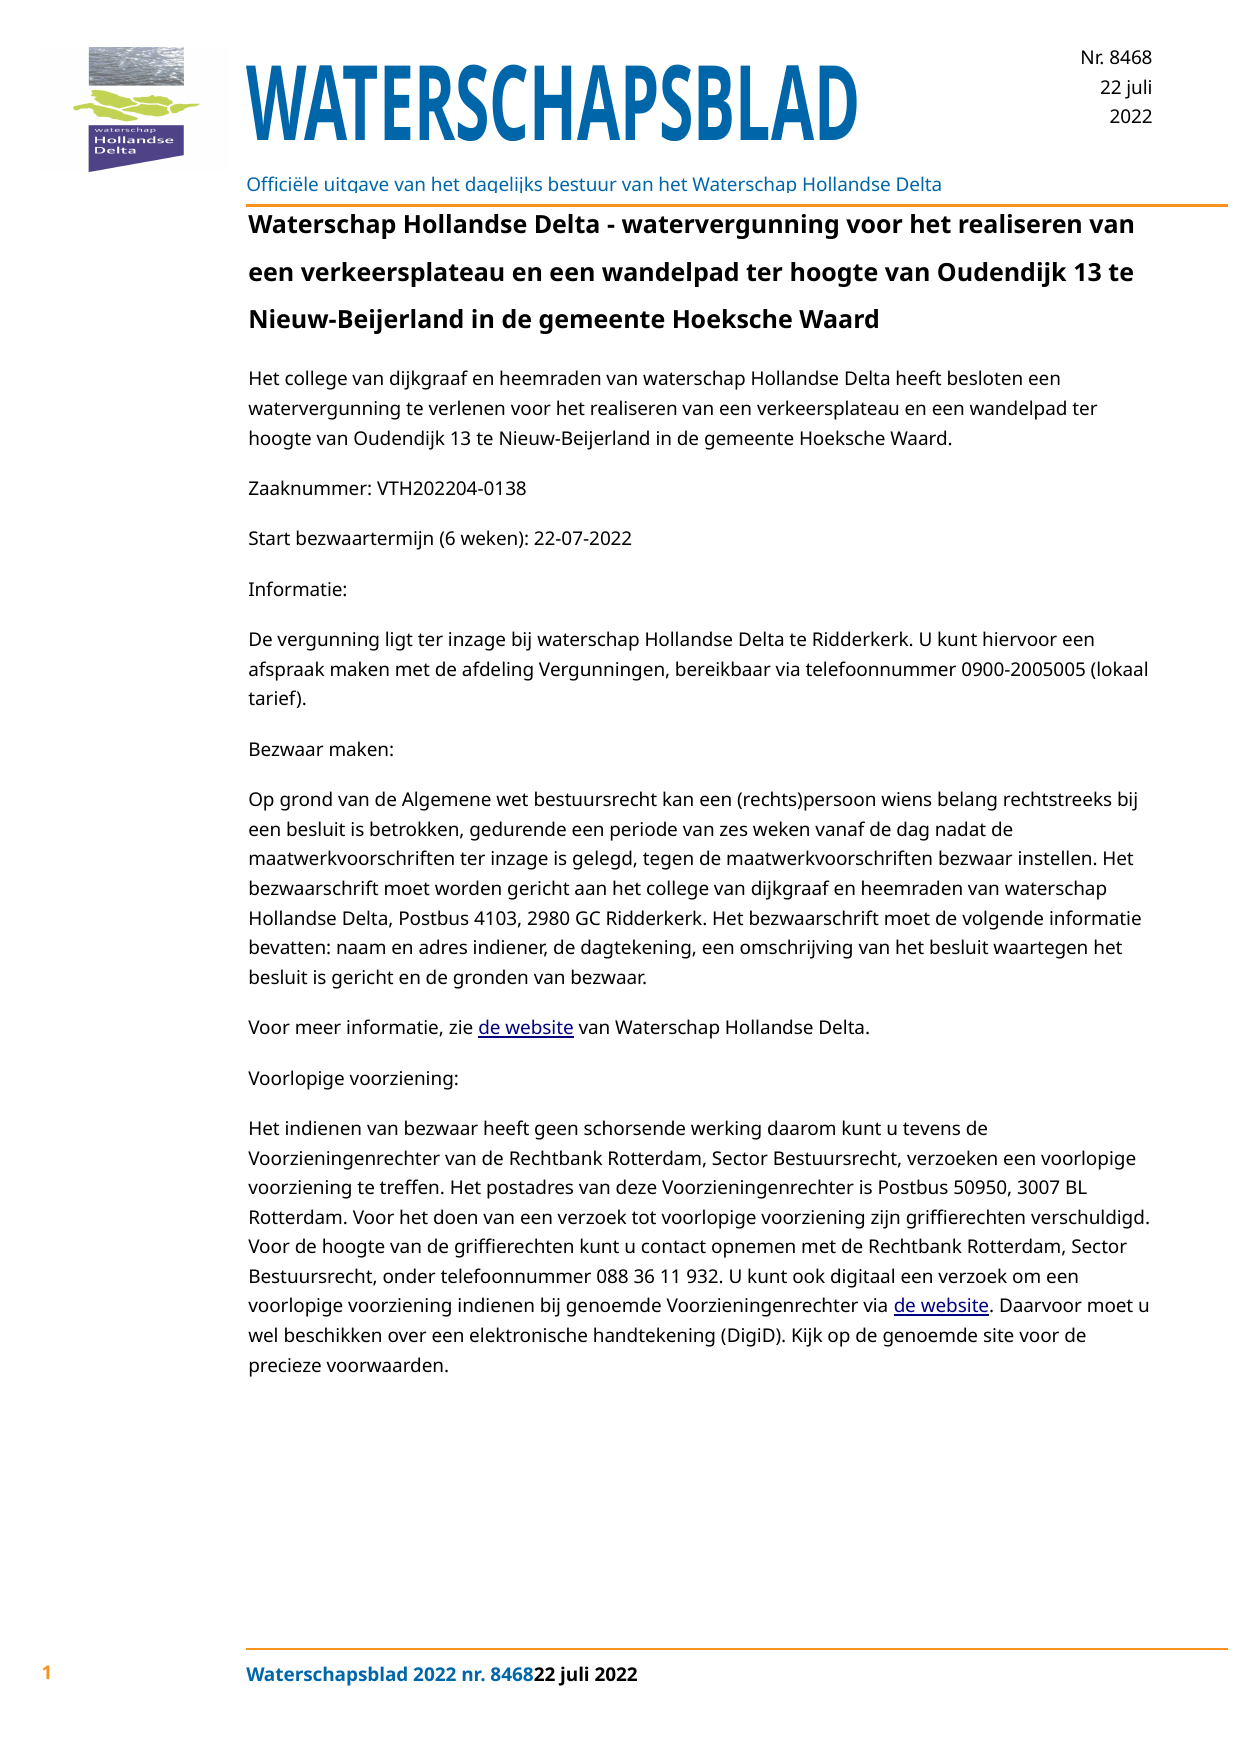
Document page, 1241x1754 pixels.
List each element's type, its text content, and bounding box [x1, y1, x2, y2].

text Waterschap Hollandse Delta - watervergunning voor het realiseren van een verkeersplateau en een wandelpad ter hoogte van Oudendijk 13 te Nieuw-Beijerland in de gemeente Hoeksche Waard [248, 207, 1152, 336]
picture [41, 47, 231, 172]
text Informatie: [248, 576, 1152, 602]
text Bezwaar maken: [248, 736, 1152, 762]
text Op grond van de Algemene wet bestuursrecht kan een (rechts)persoon wiens belang rechtstreeks bij een besluit is betrokken, gedurende een periode van zes weken vanaf de dag nadat de maatwerkvoorschriften ter inzage is gelegd, tegen de maatwerkvoorschriften bezwaar instellen. Het bezwaarschrift moet worden gericht aan het college van dijkgraaf en heemraden van waterschap Hollandse Delta, Postbus 4103, 2980 GC Ridderkerk. Het bezwaarschrift moet de volgende informatie bevatten: naam en adres indiener, de dagtekening, een omschrijving van het besluit waartegen het besluit is gericht en de gronden van bezwaar. [248, 786, 1152, 989]
text Het indienen van bezwaar heeft geen schorsende werking daarom kunt u tevens de Voorzieningenrechter van de Rechtbank Rotterdam, Sector Bestuursrecht, verzoeken een voorlopige voorziening te treffen. Het postadres van deze Voorzieningenrechter is Postbus 50950, 3007 BL Rotterdam. Voor het doen van een verzoek tot voorlopige voorziening zijn griffierechten verschuldigd. Voor de hoogte van de griffierechten kunt u contact opnemen met de Rechtbank Rotterdam, Sector Bestuursrecht, onder telefoonnummer 088 36 11 932. U kunt ook digitaal een verzoek om een voorlopige voorziening indienen bij genoemde Voorzieningenrechter via de website. Daarvoor moet u wel beschikken over een elektronische handtekening (DigiD). Kijk op de genoemde site voor de precieze voorwaarden. [248, 1115, 1152, 1377]
text Voorlopige voorziening: [248, 1065, 1152, 1090]
text De vergunning ligt ter inzage bij waterschap Hollandse Delta te Ridderkerk. U kunt hiervoor een afspraak maken met de afdeling Vergunningen, bereikbaar via telefoonnummer 0900-2005005 (lokaal tarief). [248, 626, 1152, 711]
text Het college van dijkgraaf en heemraden van waterschap Hollandse Delta heeft besloten een watervergunning te verlenen voor het realiseren van een verkeersplateau en een wandelpad ter hoogte van Oudendijk 13 te Nieuw-Beijerland in de gemeente Hoeksche Waard. [248, 366, 1152, 450]
text Start bezwaartermijn (6 weken): 22-07-2022 [248, 526, 1152, 551]
text Voor meer informatie, zie de website van Waterschap Hollandse Delta. [248, 1014, 1152, 1040]
text Zaaknummer: VTH202204-0138 [248, 475, 1152, 501]
